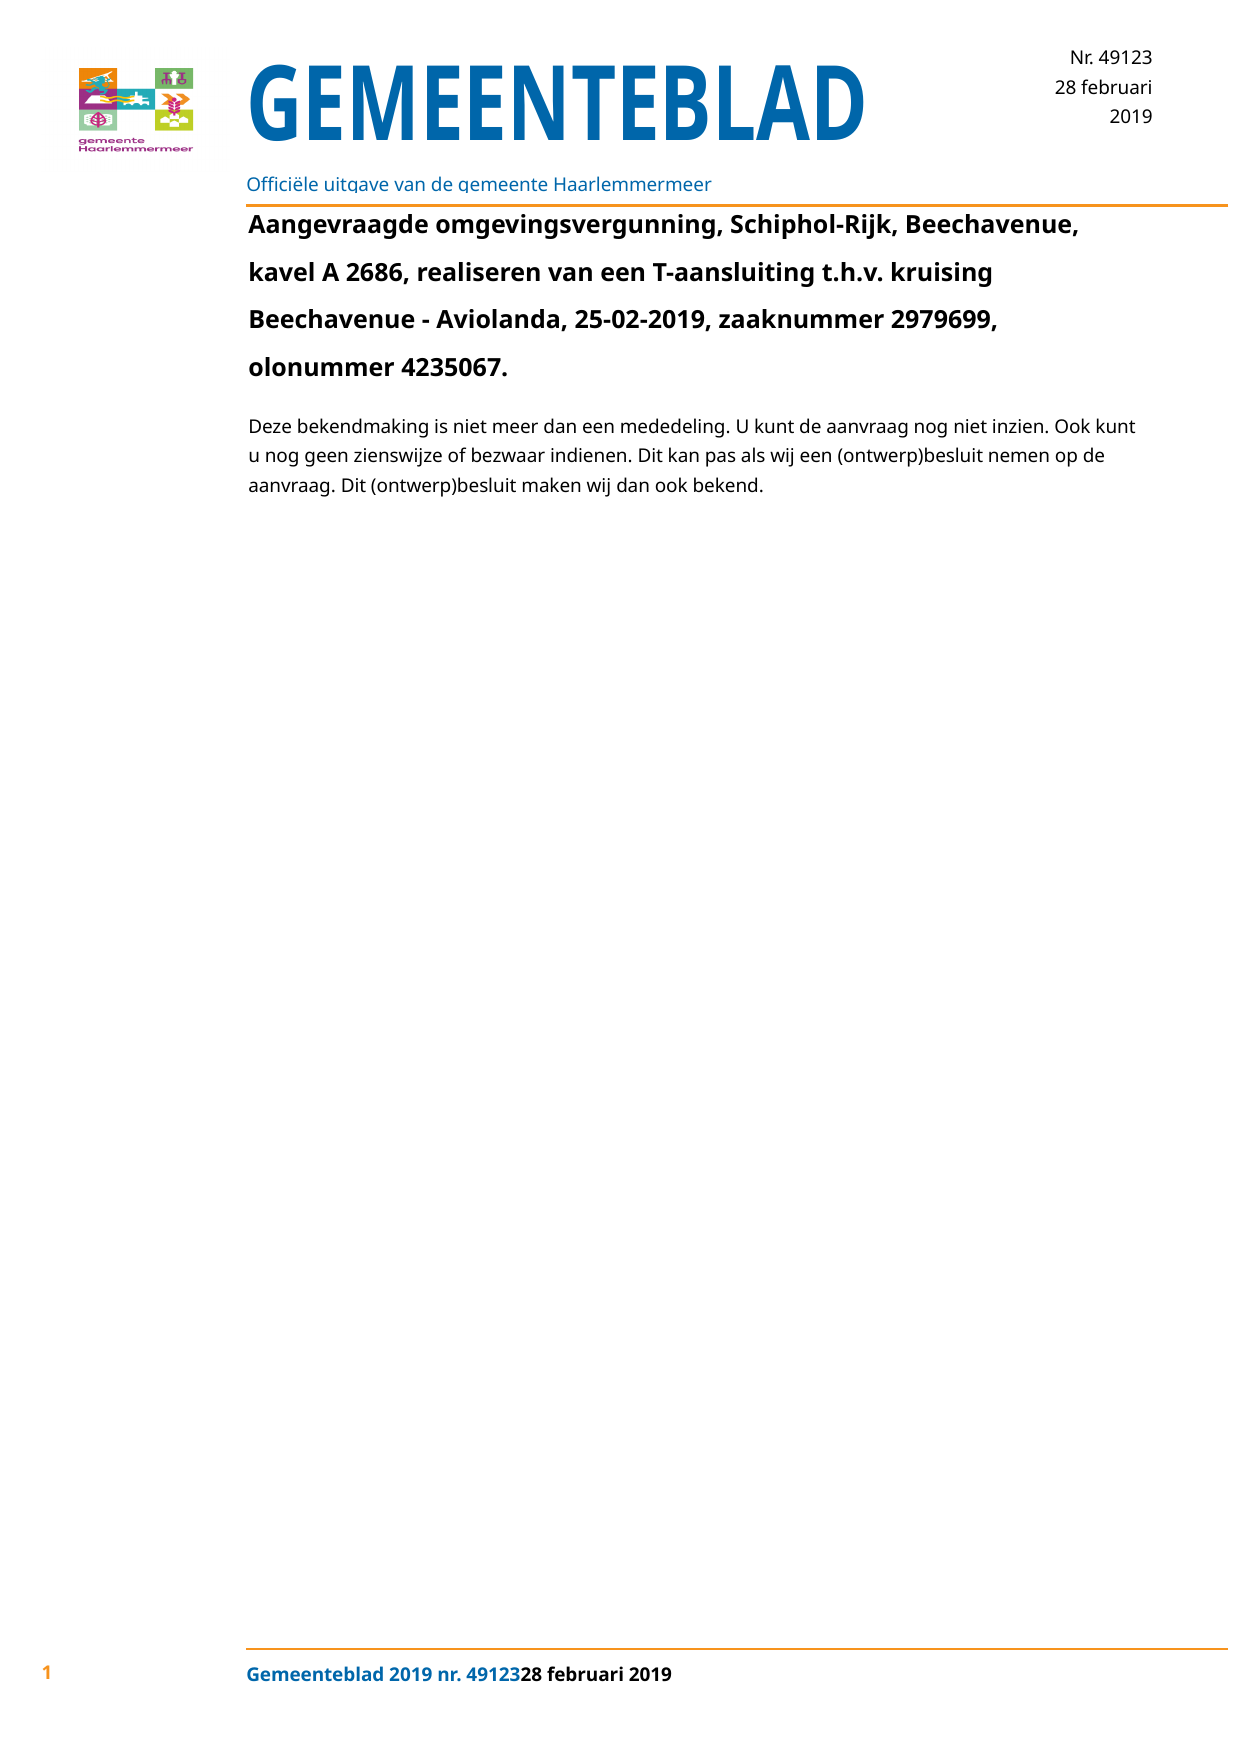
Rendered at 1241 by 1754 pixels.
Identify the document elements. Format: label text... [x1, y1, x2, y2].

text Aangevraagde omgevingsvergunning, Schiphol-Rijk, Beechavenue, kavel A 2686, realiseren van een T-aansluiting t.h.v. kruising Beechavenue - Aviolanda, 25-02-2019, zaaknummer 2979699, olonummer 4235067. [248, 207, 1152, 384]
text Deze bekendmaking is niet meer dan een mededeling. U kunt de aanvraag nog niet inzien. Ook kunt u nog geen zienswijze of bezwaar indienen. Dit kan pas als wij een (ontwerp)besluit nemen op de aanvraag. Dit (ontwerp)besluit maken wij dan ook bekend. [248, 413, 1152, 498]
picture [41, 47, 231, 172]
